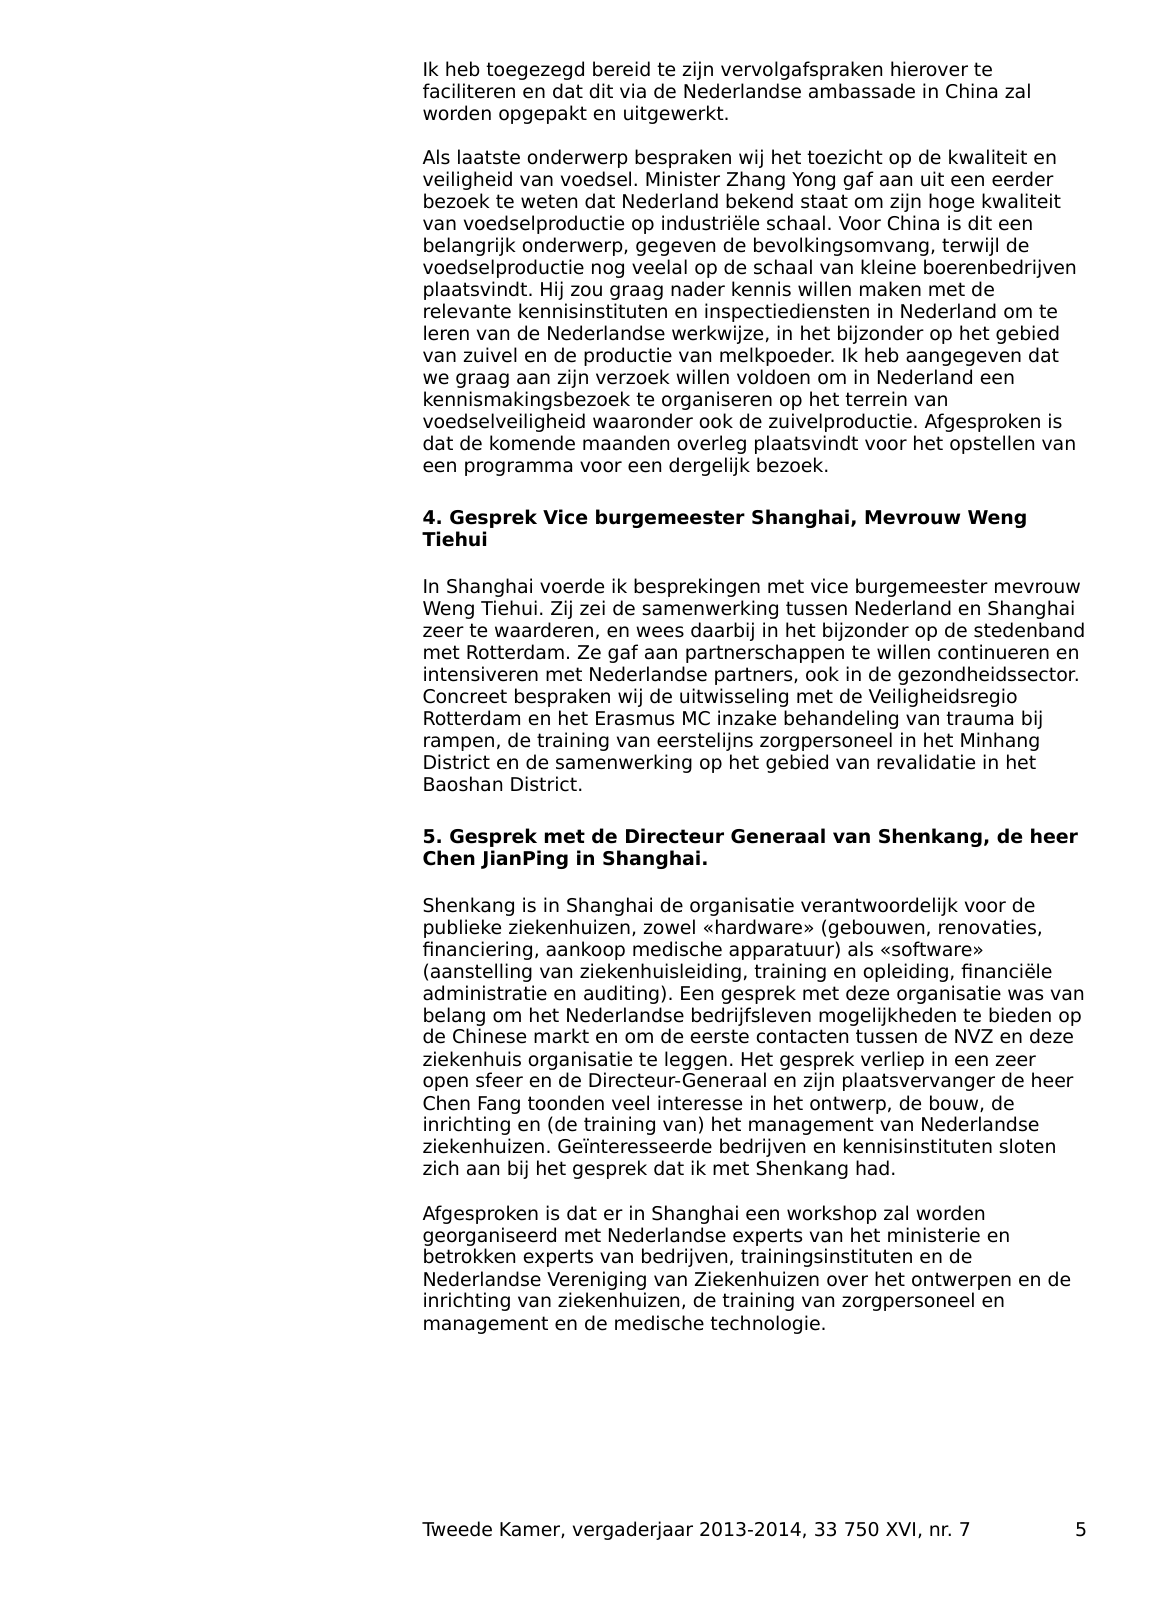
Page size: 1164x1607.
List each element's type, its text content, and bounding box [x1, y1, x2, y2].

subtitle 5. Gesprek met de Directeur Generaal van Shenkang, de heer Chen JianPing in Shanghai. [422, 826, 1087, 869]
text Als laatste onderwerp bespraken wij het toezicht op de kwaliteit en veiligheid van voedsel. Minister Zhang Yong gaf aan uit een eerder bezoek te weten dat Nederland bekend staat om zijn hoge kwaliteit van voedselproductie op industriële schaal. Voor China is dit een belangrijk onderwerp, gegeven de bevolkingsomvang, terwijl de voedselproductie nog veelal op de schaal van kleine boerenbedrijven plaatsvindt. Hij zou graag nader kennis willen maken met de relevante kennisinstituten en inspectiediensten in Nederland om te leren van de Nederlandse werkwijze, in het bijzonder op het gebied van zuivel en de productie van melkpoeder. Ik heb aangegeven dat we graag aan zijn verzoek willen voldoen om in Nederland een kennismakingsbezoek te organiseren op het terrein van voedselveiligheid waaronder ook de zuivelproductie. Afgesproken is dat de komende maanden overleg plaatsvindt voor het opstellen van een programma voor een dergelijk bezoek. [422, 147, 1087, 477]
subtitle 4. Gesprek Vice burgemeester Shanghai, Mevrouw Weng Tiehui [422, 507, 1087, 551]
text Shenkang is in Shanghai de organisatie verantwoordelijk voor de publieke ziekenhuizen, zowel «hardware» (gebouwen, renovaties, financiering, aankoop medische apparatuur) als «software» (aanstelling van ziekenhuisleiding, training en opleiding, financiële administratie en auditing). Een gesprek met deze organisatie was van belang om het Nederlandse bedrijfsleven mogelijkheden te bieden op de Chinese markt en om de eerste contacten tussen de NVZ en deze ziekenhuis organisatie te leggen. Het gesprek verliep in een zeer open sfeer en de Directeur-Generaal en zijn plaatsvervanger de heer Chen Fang toonden veel interesse in het ontwerp, de bouw, de inrichting en (de training van) het management van Nederlandse ziekenhuizen. Geïnteresseerde bedrijven en kennisinstituten sloten zich aan bij het gesprek dat ik met Shenkang had. [422, 894, 1087, 1180]
text In Shanghai voerde ik besprekingen met vice burgemeester mevrouw Weng Tiehui. Zij zei de samenwerking tussen Nederland en Shanghai zeer te waarderen, en wees daarbij in het bijzonder op de stedenband met Rotterdam. Ze gaf aan partnerschappen te willen continueren en intensiveren met Nederlandse partners, ook in de gezondheidssector. Concreet bespraken wij de uitwisseling met de Veiligheidsregio Rotterdam en het Erasmus MC inzake behandeling van trauma bij rampen, de training van eerstelijns zorgpersoneel in het Minhang District en de samenwerking op het gebied van revalidatie in het Baoshan District. [422, 576, 1087, 796]
text Ik heb toegezegd bereid te zijn vervolgafspraken hierover te faciliteren en dat dit via de Nederlandse ambassade in China zal worden opgepakt en uitgewerkt. [422, 59, 1087, 125]
text Afgesproken is dat er in Shanghai een workshop zal worden georganiseerd met Nederlandse experts van het ministerie en betrokken experts van bedrijven, trainingsinstituten en de Nederlandse Vereniging van Ziekenhuizen over het ontwerpen en de inrichting van ziekenhuizen, de training van zorgpersoneel en management en de medische technologie. [422, 1202, 1087, 1334]
